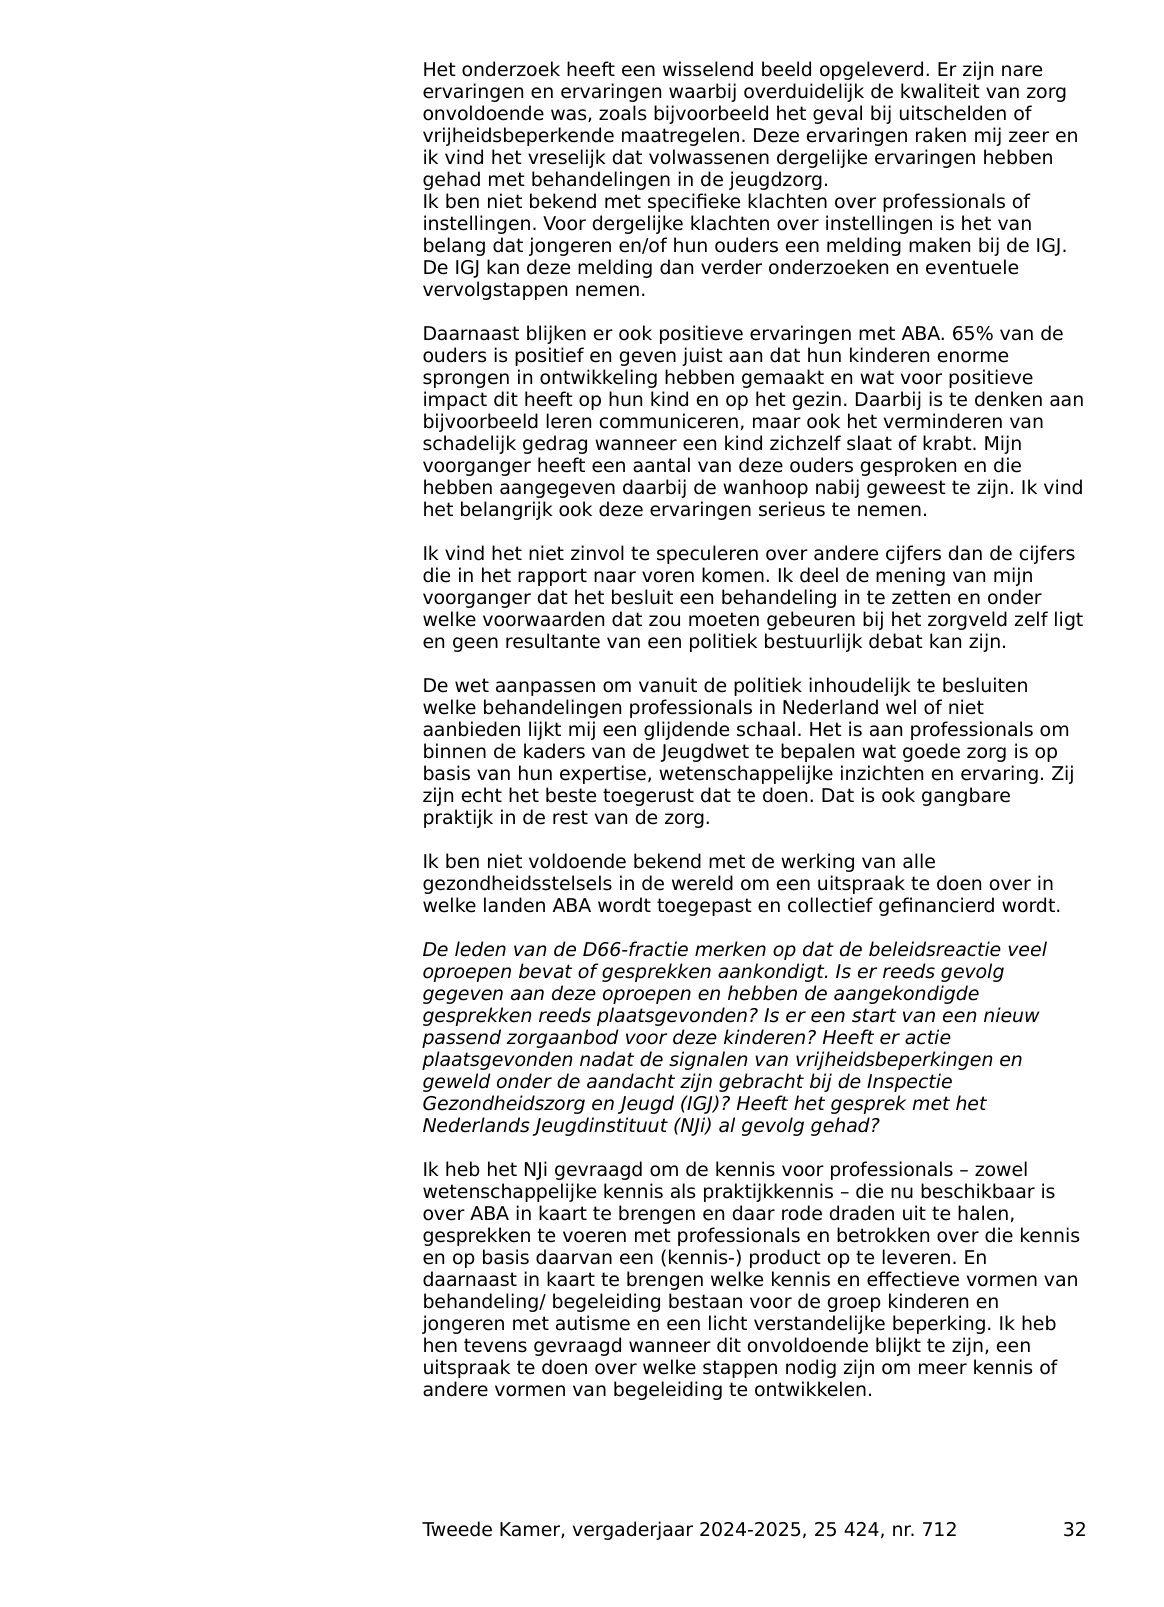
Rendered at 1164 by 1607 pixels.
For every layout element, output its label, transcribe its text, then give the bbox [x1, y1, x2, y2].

text De wet aanpassen om vanuit de politiek inhoudelijk te besluiten welke behandelingen professionals in Nederland wel of niet aanbieden lijkt mij een glijdende schaal. Het is aan professionals om binnen de kaders van de Jeugdwet te bepalen wat goede zorg is op basis van hun expertise, wetenschappelijke inzichten en ervaring. Zij zijn echt het beste toegerust dat te doen. Dat is ook gangbare praktijk in de rest van de zorg. [422, 675, 1087, 829]
text De leden van de D66-fractie merken op dat de beleidsreactie veel oproepen bevat of gesprekken aankondigt. Is er reeds gevolg gegeven aan deze oproepen en hebben de aangekondigde gesprekken reeds plaatsgevonden? Is er een start van een nieuw passend zorgaanbod voor deze kinderen? Heeft er actie plaatsgevonden nadat de signalen van vrijheidsbeperkingen en geweld onder de aandacht zijn gebracht bij de Inspectie Gezondheidszorg en Jeugd (IGJ)? Heeft het gesprek met het Nederlands Jeugdinstituut (NJi) al gevolg gehad? [422, 939, 1087, 1137]
text Ik heb het NJi gevraagd om de kennis voor professionals – zowel wetenschappelijke kennis als praktijkkennis – die nu beschikbaar is over ABA in kaart te brengen en daar rode draden uit te halen, gesprekken te voeren met professionals en betrokken over die kennis en op basis daarvan een (kennis-) product op te leveren. En daarnaast in kaart te brengen welke kennis en effectieve vormen van behandeling/ begeleiding bestaan voor de groep kinderen en jongeren met autisme en een licht verstandelijke beperking. Ik heb hen tevens gevraagd wanneer dit onvoldoende blijkt te zijn, een uitspraak te doen over welke stappen nodig zijn om meer kennis of andere vormen van begeleiding te ontwikkelen. [422, 1159, 1087, 1401]
text Ik vind het niet zinvol te speculeren over andere cijfers dan de cijfers die in het rapport naar voren komen. Ik deel de mening van mijn voorganger dat het besluit een behandeling in te zetten en onder welke voorwaarden dat zou moeten gebeuren bij het zorgveld zelf ligt en geen resultante van een politiek bestuurlijk debat kan zijn. [422, 543, 1087, 653]
text Ik ben niet bekend met specifieke klachten over professionals of instellingen. Voor dergelijke klachten over instellingen is het van belang dat jongeren en/of hun ouders een melding maken bij de IGJ. De IGJ kan deze melding dan verder onderzoeken en eventuele vervolgstappen nemen. [422, 191, 1087, 301]
text Ik ben niet voldoende bekend met de werking van alle gezondheidsstelsels in de wereld om een uitspraak te doen over in welke landen ABA wordt toegepast en collectief gefinancierd wordt. [422, 851, 1087, 917]
text Het onderzoek heeft een wisselend beeld opgeleverd. Er zijn nare ervaringen en ervaringen waarbij overduidelijk de kwaliteit van zorg onvoldoende was, zoals bijvoorbeeld het geval bij uitschelden of vrijheidsbeperkende maatregelen. Deze ervaringen raken mij zeer en ik vind het vreselijk dat volwassenen dergelijke ervaringen hebben gehad met behandelingen in de jeugdzorg. [422, 59, 1087, 191]
text Daarnaast blijken er ook positieve ervaringen met ABA. 65% van de ouders is positief en geven juist aan dat hun kinderen enorme sprongen in ontwikkeling hebben gemaakt en wat voor positieve impact dit heeft op hun kind en op het gezin. Daarbij is te denken aan bijvoorbeeld leren communiceren, maar ook het verminderen van schadelijk gedrag wanneer een kind zichzelf slaat of krabt. Mijn voorganger heeft een aantal van deze ouders gesproken en die hebben aangegeven daarbij de wanhoop nabij geweest te zijn. Ik vind het belangrijk ook deze ervaringen serieus te nemen. [422, 323, 1087, 521]
